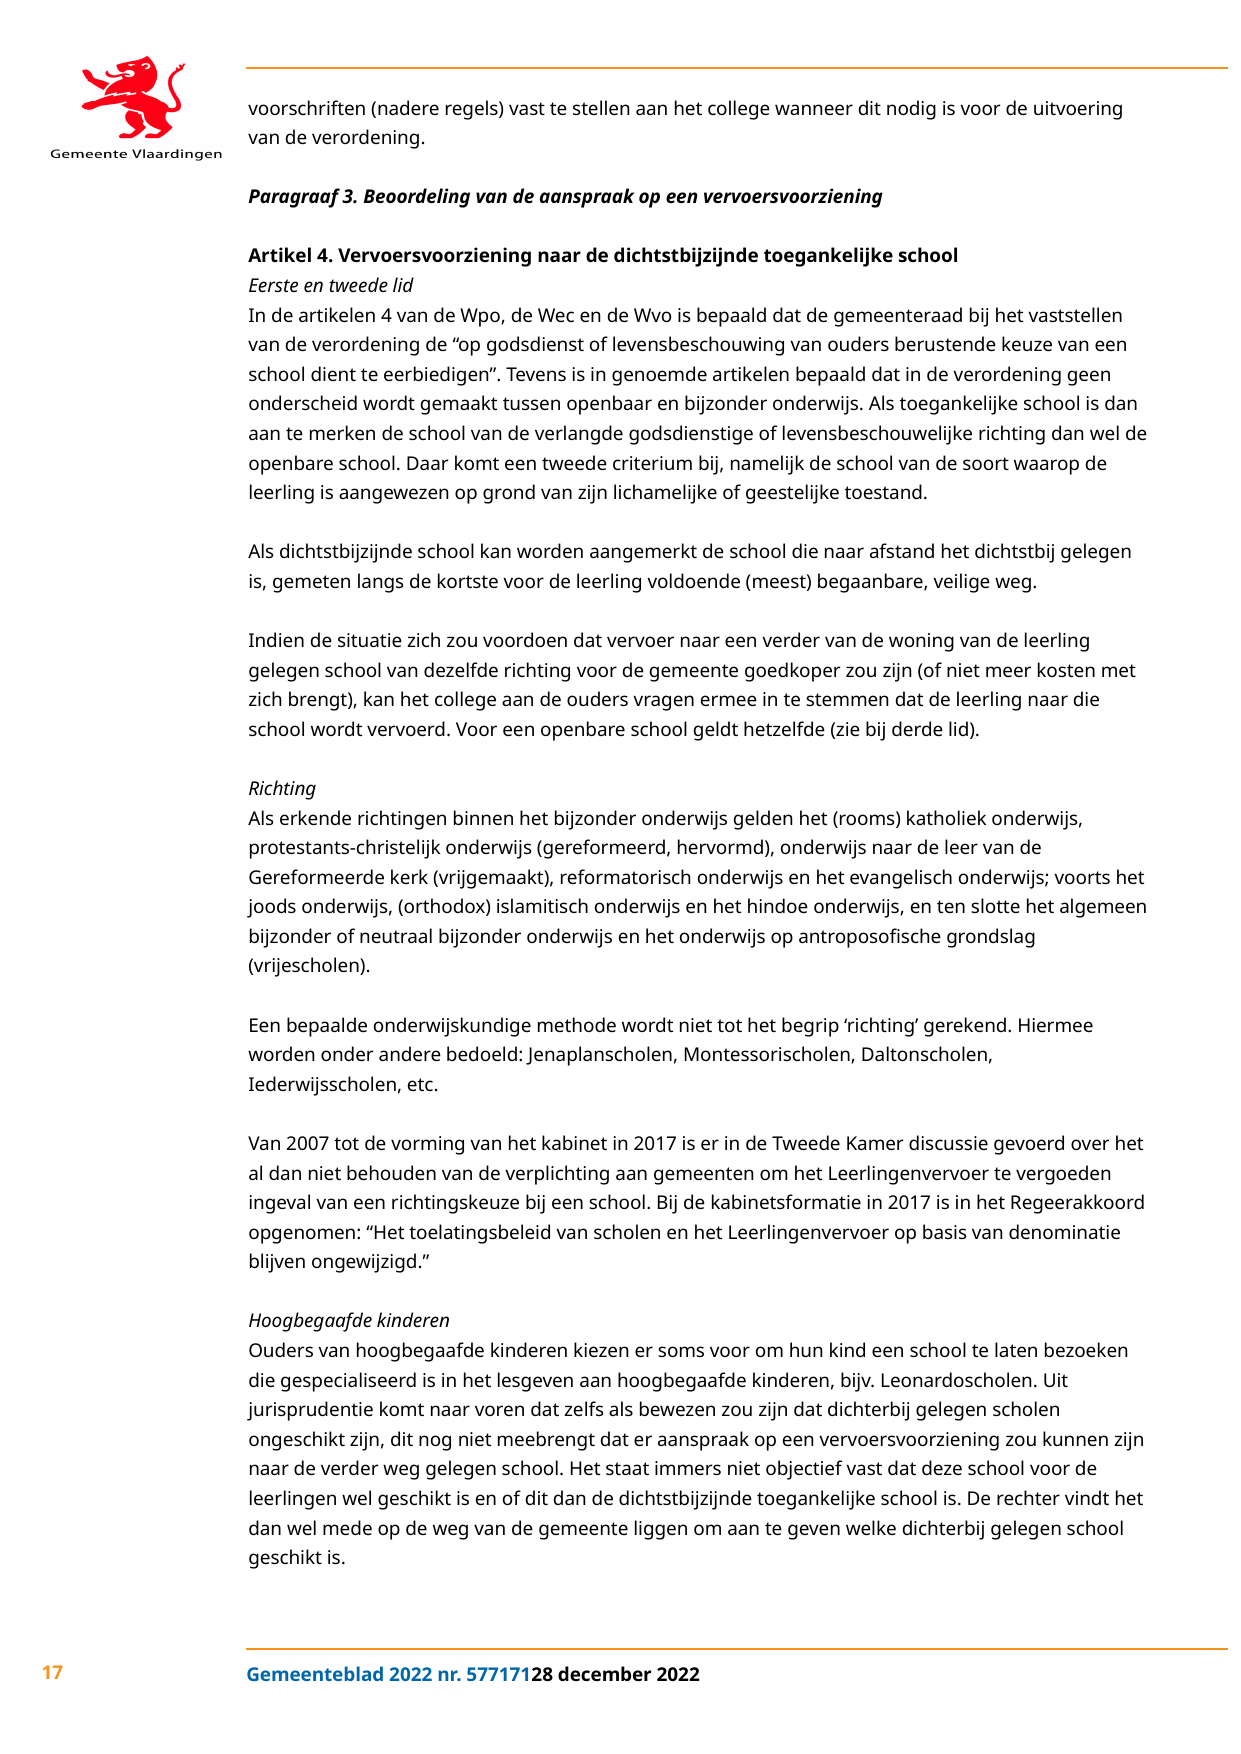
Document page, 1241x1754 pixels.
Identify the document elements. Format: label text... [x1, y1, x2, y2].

text Artikel 4. Vervoersvoorziening naar de dichtstbijzijnde toegankelijke school [248, 243, 1152, 268]
text Eerste en tweede lid [248, 272, 1152, 298]
text In de artikelen 4 van de Wpo, de Wec en de Wvo is bepaald dat de gemeenteraad bij het vaststellen van de verordening de “op godsdienst of levensbeschouwing van ouders berustende keuze van een school dient te eerbiedigen”. Tevens is in genoemde artikelen bepaald dat in de verordening geen onderscheid wordt gemaakt tussen openbaar en bijzonder onderwijs. Als toegankelijke school is dan aan te merken de school van de verlangde godsdienstige of levensbeschouwelijke richting dan wel de openbare school. Daar komt een tweede criterium bij, namelijk de school van de soort waarop de leerling is aangewezen op grond van zijn lichamelijke of geestelijke toestand. [248, 302, 1152, 505]
text Richting [248, 775, 1152, 801]
text Als erkende richtingen binnen het bijzonder onderwijs gelden het (rooms) katholiek onderwijs, protestants-christelijk onderwijs (gereformeerd, hervormd), onderwijs naar de leer van de Gereformeerde kerk (vrijgemaakt), reformatorisch onderwijs en het evangelisch onderwijs; voorts het joods onderwijs, (orthodox) islamitisch onderwijs en het hindoe onderwijs, en ten slotte het algemeen bijzonder of neutraal bijzonder onderwijs en het onderwijs op antroposofische grondslag (vrijescholen). [248, 805, 1152, 978]
text Als dichtstbijzijnde school kan worden aangemerkt de school die naar afstand het dichtstbij gelegen is, gemeten langs de kortste voor de leerling voldoende (meest) begaanbare, veilige weg. [248, 538, 1152, 594]
text Paragraaf 3. Beoordeling van de aanspraak op een vervoersvoorziening [248, 183, 1152, 209]
text Ouders van hoogbegaafde kinderen kiezen er soms voor om hun kind een school te laten bezoeken die gespecialiseerd is in het lesgeven aan hoogbegaafde kinderen, bijv. Leonardoscholen. Uit jurisprudentie komt naar voren dat zelfs als bewezen zou zijn dat dichterbij gelegen scholen ongeschikt zijn, dit nog niet meebrengt dat er aanspraak op een vervoersvoorziening zou kunnen zijn naar de verder weg gelegen school. Het staat immers niet objectief vast dat deze school voor de leerlingen wel geschikt is en of dit dan de dichtstbijzijnde toegankelijke school is. De rechter vindt het dan wel mede op de weg van de gemeente liggen om aan te geven welke dichterbij gelegen school geschikt is. [248, 1337, 1152, 1570]
text Hoogbegaafde kinderen [248, 1308, 1152, 1333]
text Van 2007 tot de vorming van het kabinet in 2017 is er in de Tweede Kamer discussie gevoerd over het al dan niet behouden van de verplichting aan gemeenten om het Leerlingenvervoer te vergoeden ingeval van een richtingskeuze bij een school. Bij de kabinetsformatie in 2017 is in het Regeerakkoord opgenomen: “Het toelatingsbeleid van scholen en het Leerlingenvervoer op basis van denominatie blijven ongewijzigd.” [248, 1130, 1152, 1274]
text voorschriften (nadere regels) vast te stellen aan het college wanneer dit nodig is voor de uitvoering van de verordening. [248, 95, 1152, 150]
picture [41, 47, 231, 172]
text Een bepaalde onderwijskundige methode wordt niet tot het begrip ‘richting’ gerekend. Hiermee worden onder andere bedoeld: Jenaplanscholen, Montessorischolen, Daltonscholen, Iederwijsscholen, etc. [248, 1012, 1152, 1097]
text Indien de situatie zich zou voordoen dat vervoer naar een verder van de woning van de leerling gelegen school van dezelfde richting voor de gemeente goedkoper zou zijn (of niet meer kosten met zich brengt), kan het college aan de ouders vragen ermee in te stemmen dat de leerling naar die school wordt vervoerd. Voor een openbare school geldt hetzelfde (zie bij derde lid). [248, 627, 1152, 742]
